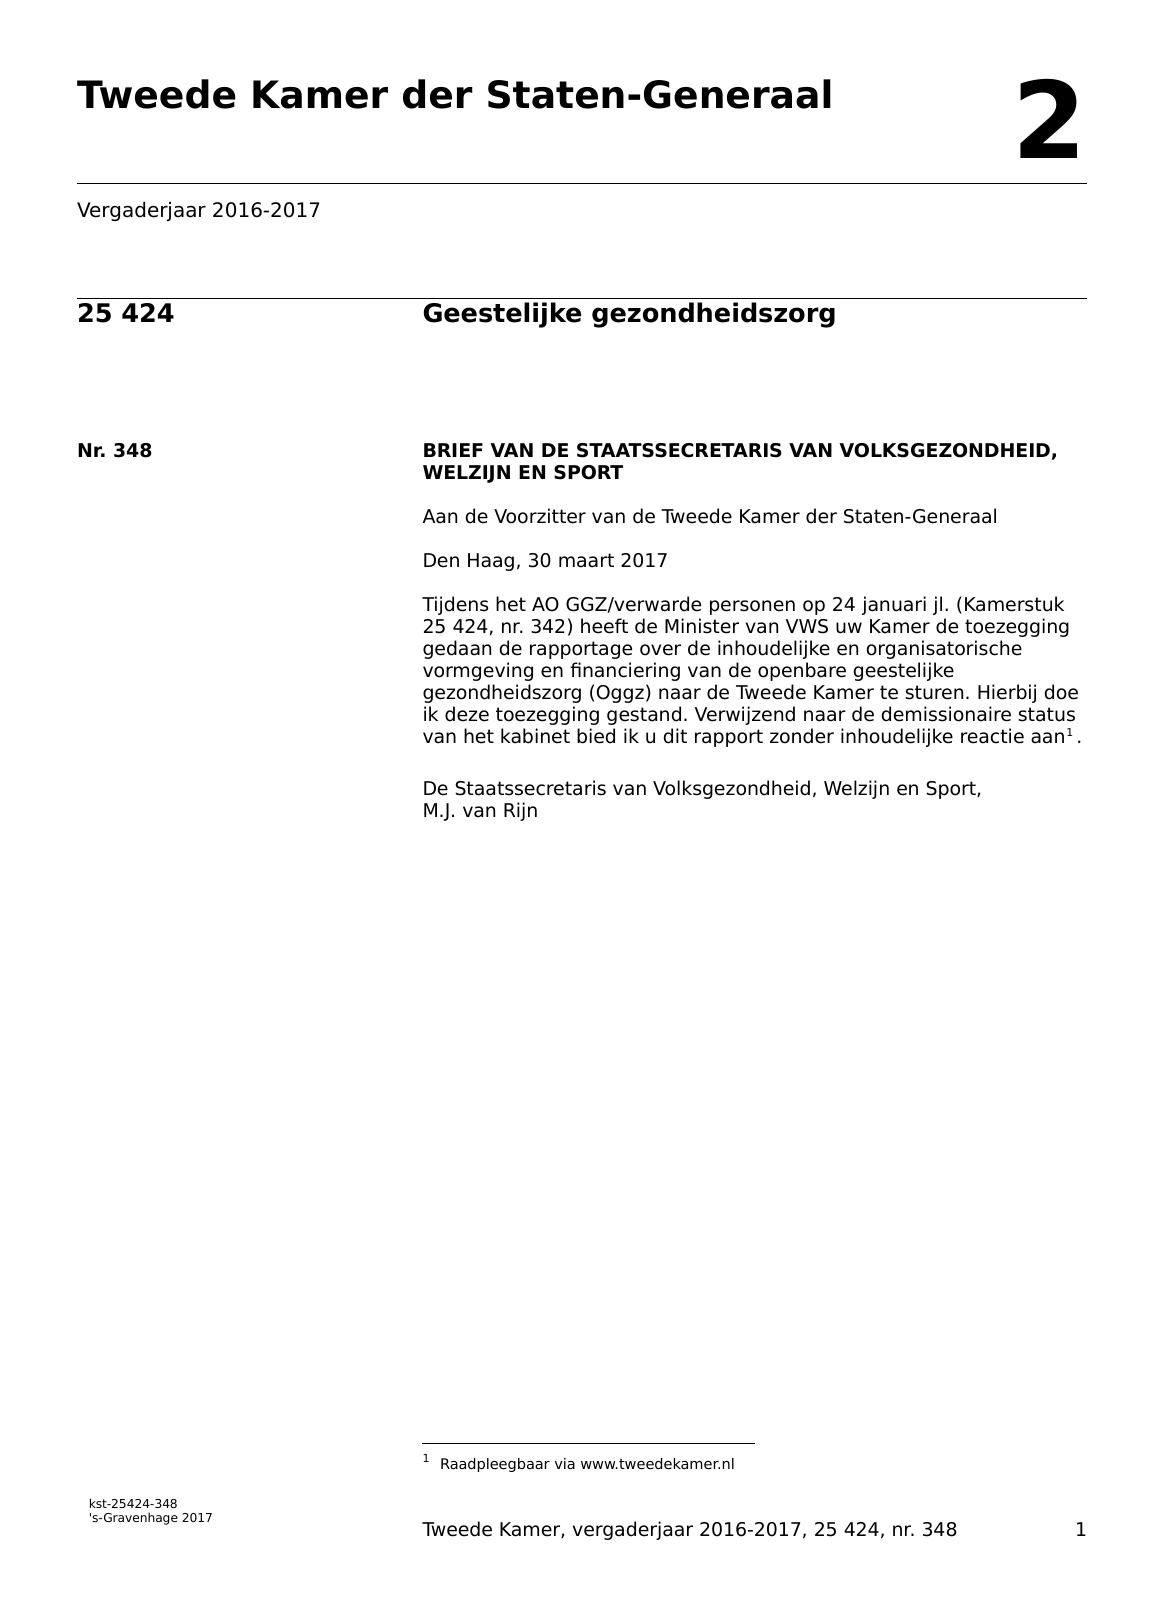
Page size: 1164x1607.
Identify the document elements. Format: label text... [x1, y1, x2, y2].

table_cell Vergaderjaar 2016-2017 [77, 184, 1087, 298]
text Tijdens het AO GGZ/verwarde personen op 24 januari jl. (Kamerstuk 25 424, nr. 342) heeft de Minister van VWS uw Kamer de toezegging gedaan de rapportage over de inhoudelijke en organisatorische vormgeving en financiering van de openbare geestelijke gezondheidszorg (Oggz) naar de Tweede Kamer te sturen. Hierbij doe ik deze toezegging gestand. Verwijzend naar de demissionaire status van het kabinet bied ik u dit rapport zonder inhoudelijke reactie aan. [422, 594, 1087, 748]
subtitle 25 424 Geestelijke gezondheidszorg [77, 299, 1087, 329]
text Aan de Voorzitter van de Tweede Kamer der Staten-Generaal [422, 506, 1087, 528]
table_header 2 [886, 59, 1087, 183]
table_header Tweede Kamer der Staten-Generaal [77, 59, 886, 183]
text De Staatssecretaris van Volksgezondheid, Welzijn en Sport, M.J. van Rijn [422, 778, 1087, 822]
text 's-Gravenhage 2017 [88, 1511, 323, 1525]
text Raadpleegbaar via www.tweedekamer.nl [422, 1452, 1087, 1474]
text Den Haag, 30 maart 2017 [422, 550, 1087, 572]
subtitle Nr. 348 BRIEF VAN DE STAATSSECRETARIS VAN VOLKSGEZONDHEID, WELZIJN EN SPORT [77, 440, 1087, 484]
text kst-25424-348 [88, 1497, 323, 1511]
